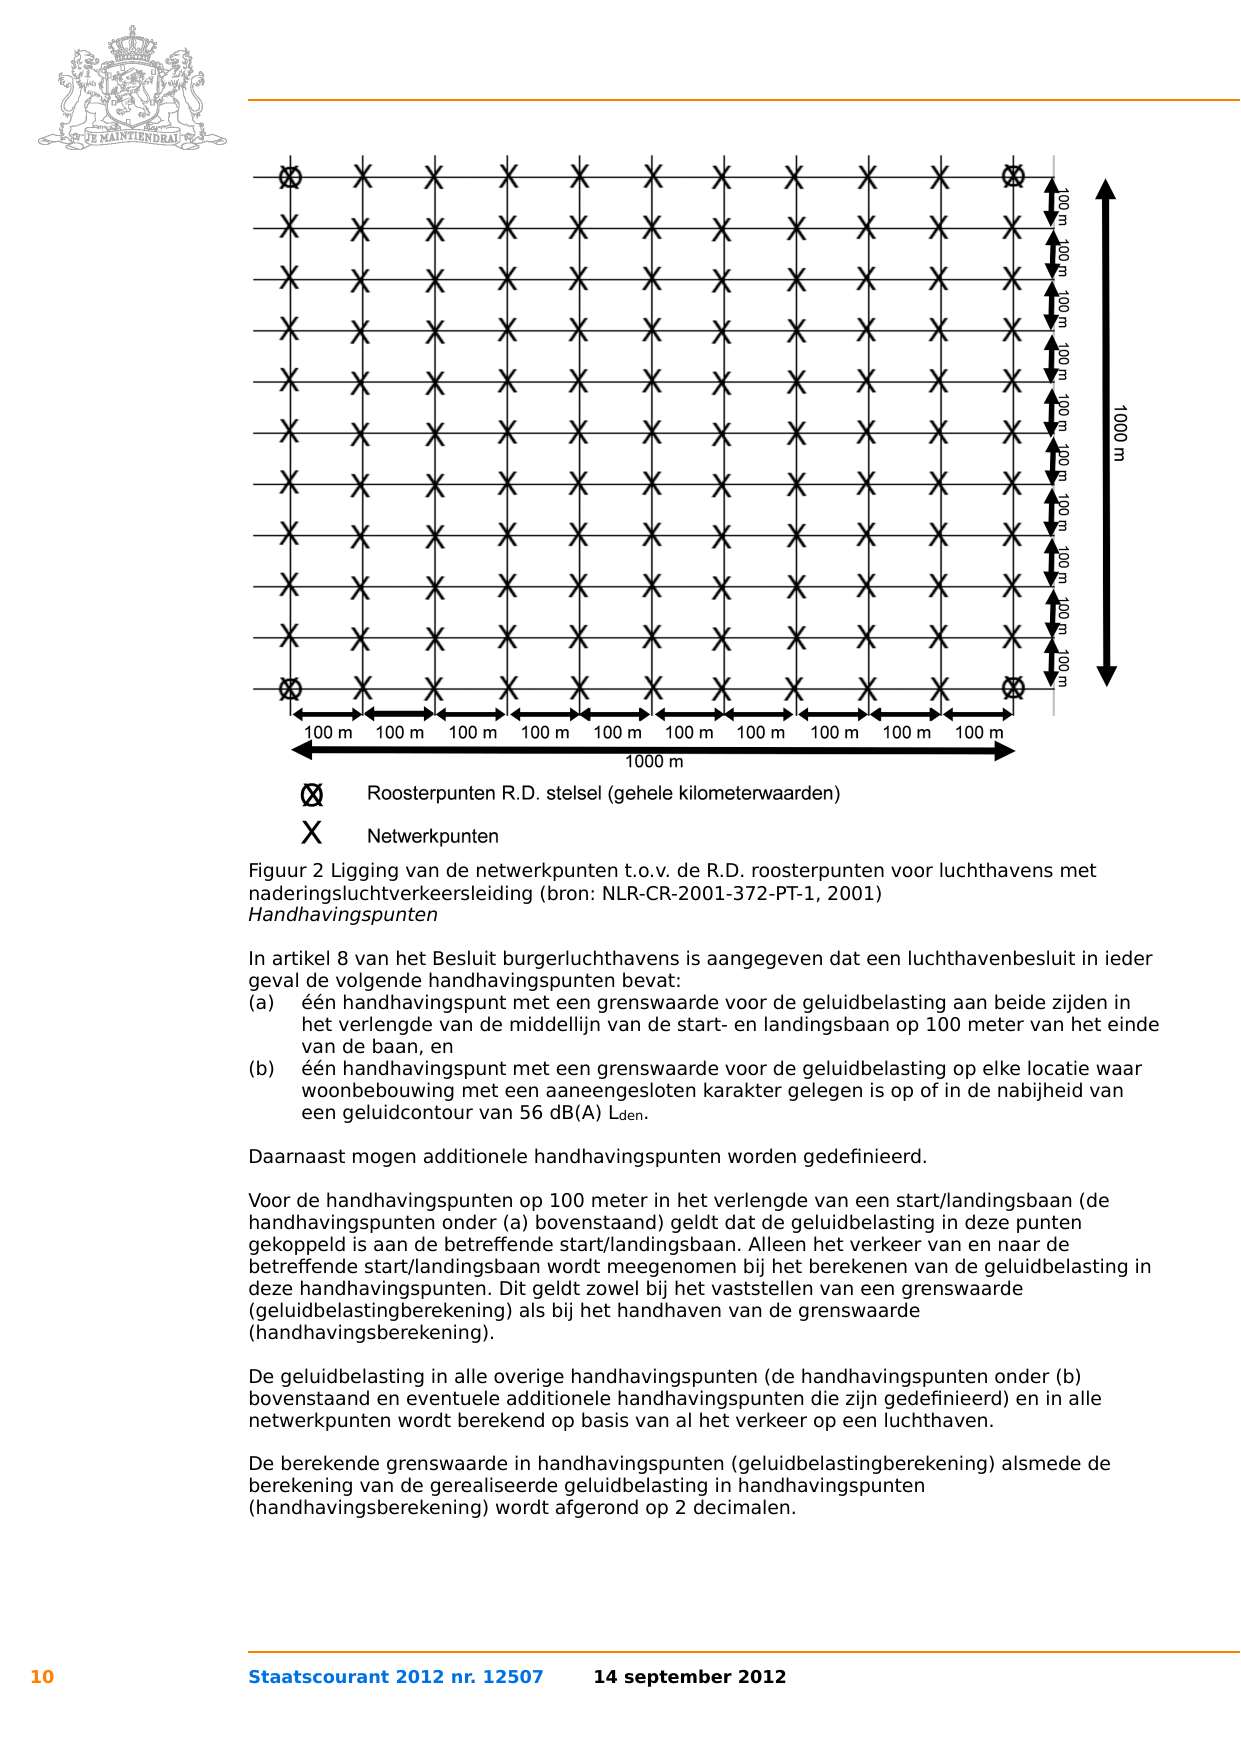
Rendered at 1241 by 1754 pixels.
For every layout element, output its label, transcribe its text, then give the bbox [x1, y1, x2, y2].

picture [248, 151, 1134, 849]
text De berekende grenswaarde in handhavingspunten (geluidbelastingberekening) alsmede de berekening van de gerealiseerde geluidbelasting in handhavingspunten (handhavingsberekening) wordt afgerond op 2 decimalen. [248, 1453, 1163, 1519]
subtitle Handhavingspunten [248, 892, 1163, 926]
text (a) één handhavingspunt met een grenswaarde voor de geluidbelasting aan beide zijden in het verlengde van de middellijn van de start- en landingsbaan op 100 meter van het einde van de baan, en [248, 992, 1163, 1058]
text De geluidbelasting in alle overige handhavingspunten (de handhavingspunten onder (b) bovenstaand en eventuele additionele handhavingspunten die zijn gedefinieerd) en in alle netwerkpunten wordt berekend op basis van al het verkeer op een luchthaven. [248, 1366, 1163, 1431]
text In artikel 8 van het Besluit burgerluchthavens is aangegeven dat een luchthavenbesluit in ieder geval de volgende handhavingspunten bevat: [248, 948, 1163, 992]
picture [38, 25, 227, 150]
text Figuur 2 Ligging van de netwerkpunten t.o.v. de R.D. roosterpunten voor luchthavens met naderingsluchtverkeersleiding (bron: NLR-CR-2001-372-PT-1, 2001) [248, 860, 1134, 904]
text (b) één handhavingspunt met een grenswaarde voor de geluidbelasting op elke locatie waar woonbebouwing met een aaneengesloten karakter gelegen is op of in de nabijheid van een geluidcontour van 56 dB(A) Lden. [248, 1058, 1163, 1124]
text Voor de handhavingspunten op 100 meter in het verlengde van een start/landingsbaan (de handhavingspunten onder (a) bovenstaand) geldt dat de geluidbelasting in deze punten gekoppeld is aan de betreffende start/landingsbaan. Alleen het verkeer van en naar de betreffende start/landingsbaan wordt meegenomen bij het berekenen van de geluidbelasting in deze handhavingspunten. Dit geldt zowel bij het vaststellen van een grenswaarde (geluidbelastingberekening) als bij het handhaven van de grenswaarde (handhavingsberekening). [248, 1190, 1163, 1344]
text Daarnaast mogen additionele handhavingspunten worden gedefinieerd. [248, 1146, 1163, 1168]
